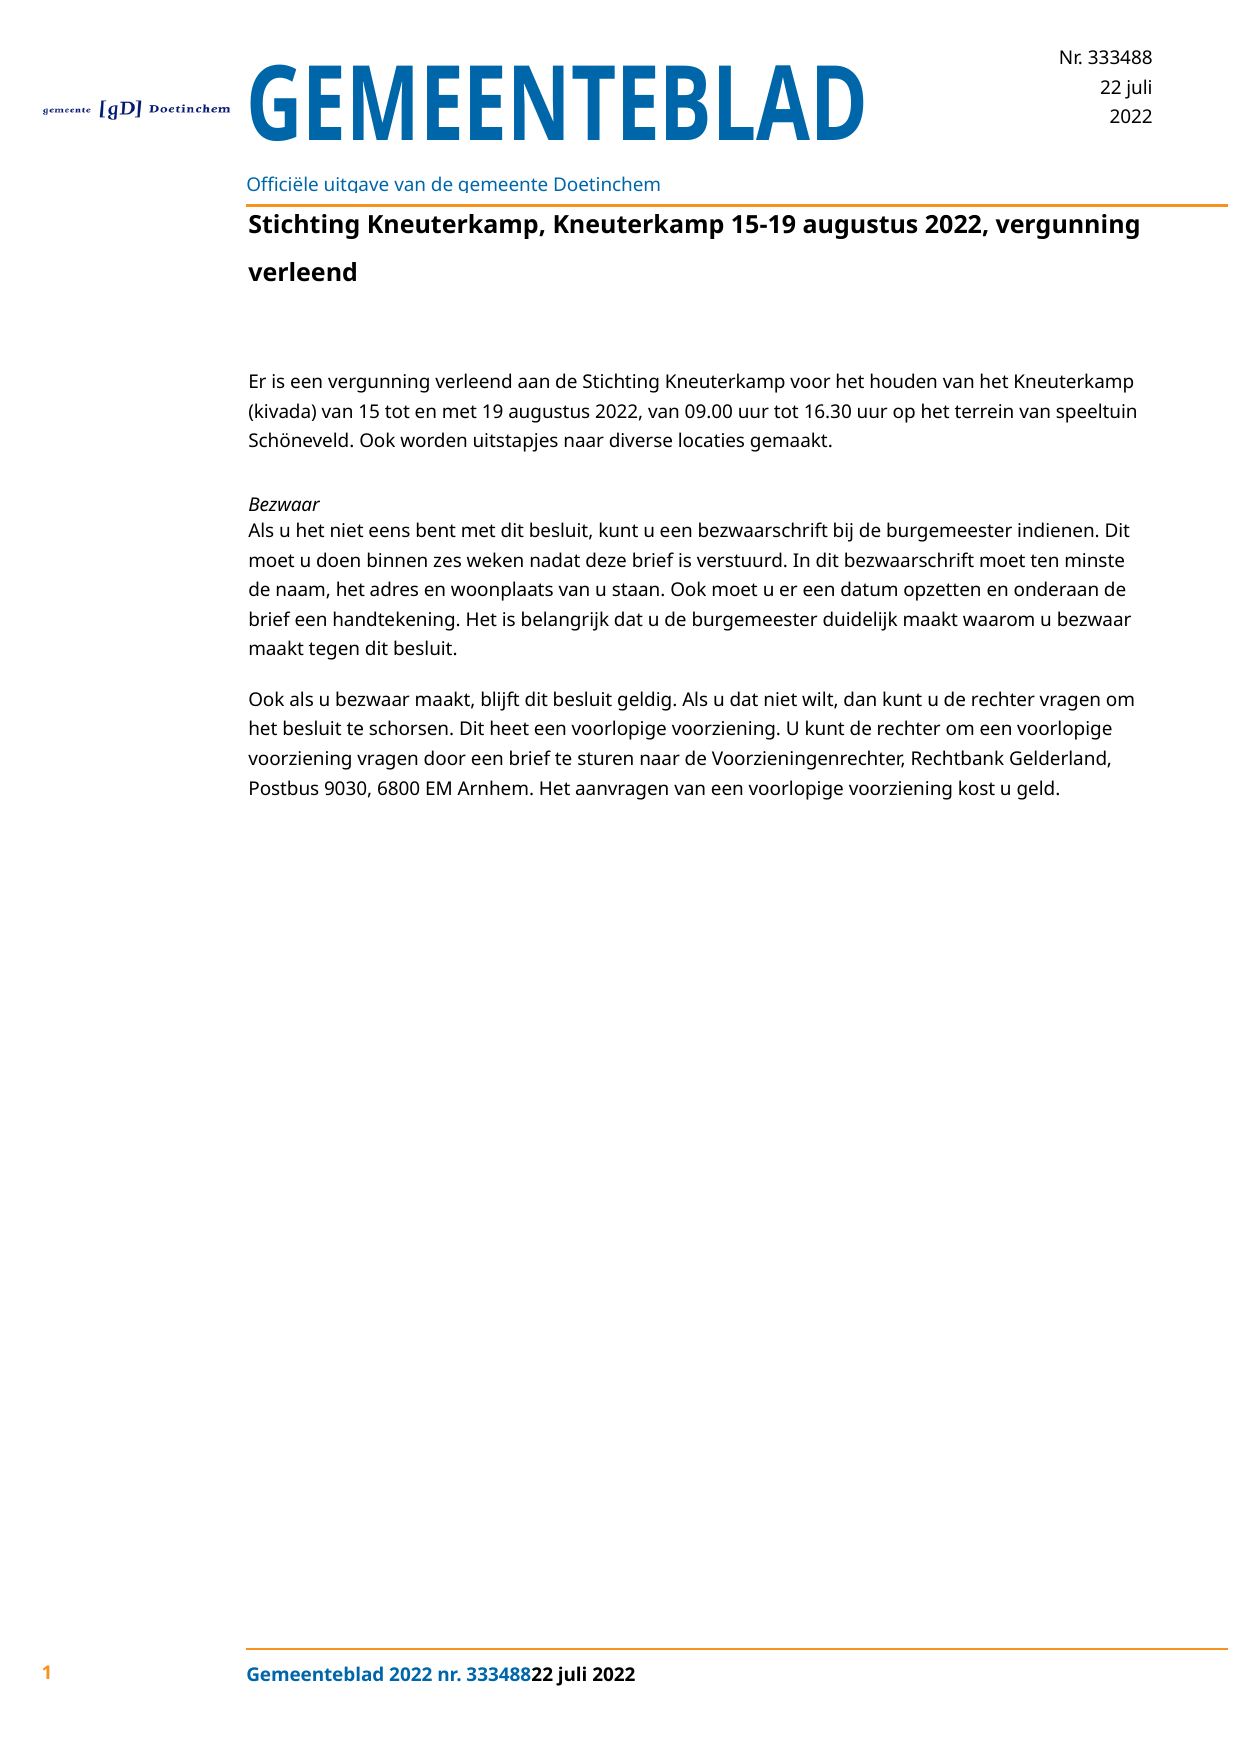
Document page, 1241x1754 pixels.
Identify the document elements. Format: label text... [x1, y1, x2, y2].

text Als u het niet eens bent met dit besluit, kunt u een bezwaarschrift bij de burgemeester indienen. Dit moet u doen binnen zes weken nadat deze brief is verstuurd. In dit bezwaarschrift moet ten minste de naam, het adres en woonplaats van u staan. Ook moet u er een datum opzetten en onderaan de brief een handtekening. Het is belangrijk dat u de burgemeester duidelijk maakt waarom u bezwaar maakt tegen dit besluit. [248, 517, 1152, 661]
text Ook als u bezwaar maakt, blijft dit besluit geldig. Als u dat niet wilt, dan kunt u de rechter vragen om het besluit te schorsen. Dit heet een voorlopige voorziening. U kunt de rechter om een voorlopige voorziening vragen door een brief te sturen naar de Voorzieningenrechter, Rechtbank Gelderland, Postbus 9030, 6800 EM Arnhem. Het aanvragen van een voorlopige voorziening kost u geld. [248, 686, 1152, 800]
text Er is een vergunning verleend aan de Stichting Kneuterkamp voor het houden van het Kneuterkamp (kivada) van 15 tot en met 19 augustus 2022, van 09.00 uur tot 16.30 uur op het terrein van speeltuin Schöneveld. Ook worden uitstapjes naar diverse locaties gemaakt. [248, 368, 1152, 453]
text Bezwaar [248, 491, 1152, 517]
picture [41, 47, 231, 172]
text Stichting Kneuterkamp, Kneuterkamp 15-19 augustus 2022, vergunning verleend [248, 207, 1152, 288]
